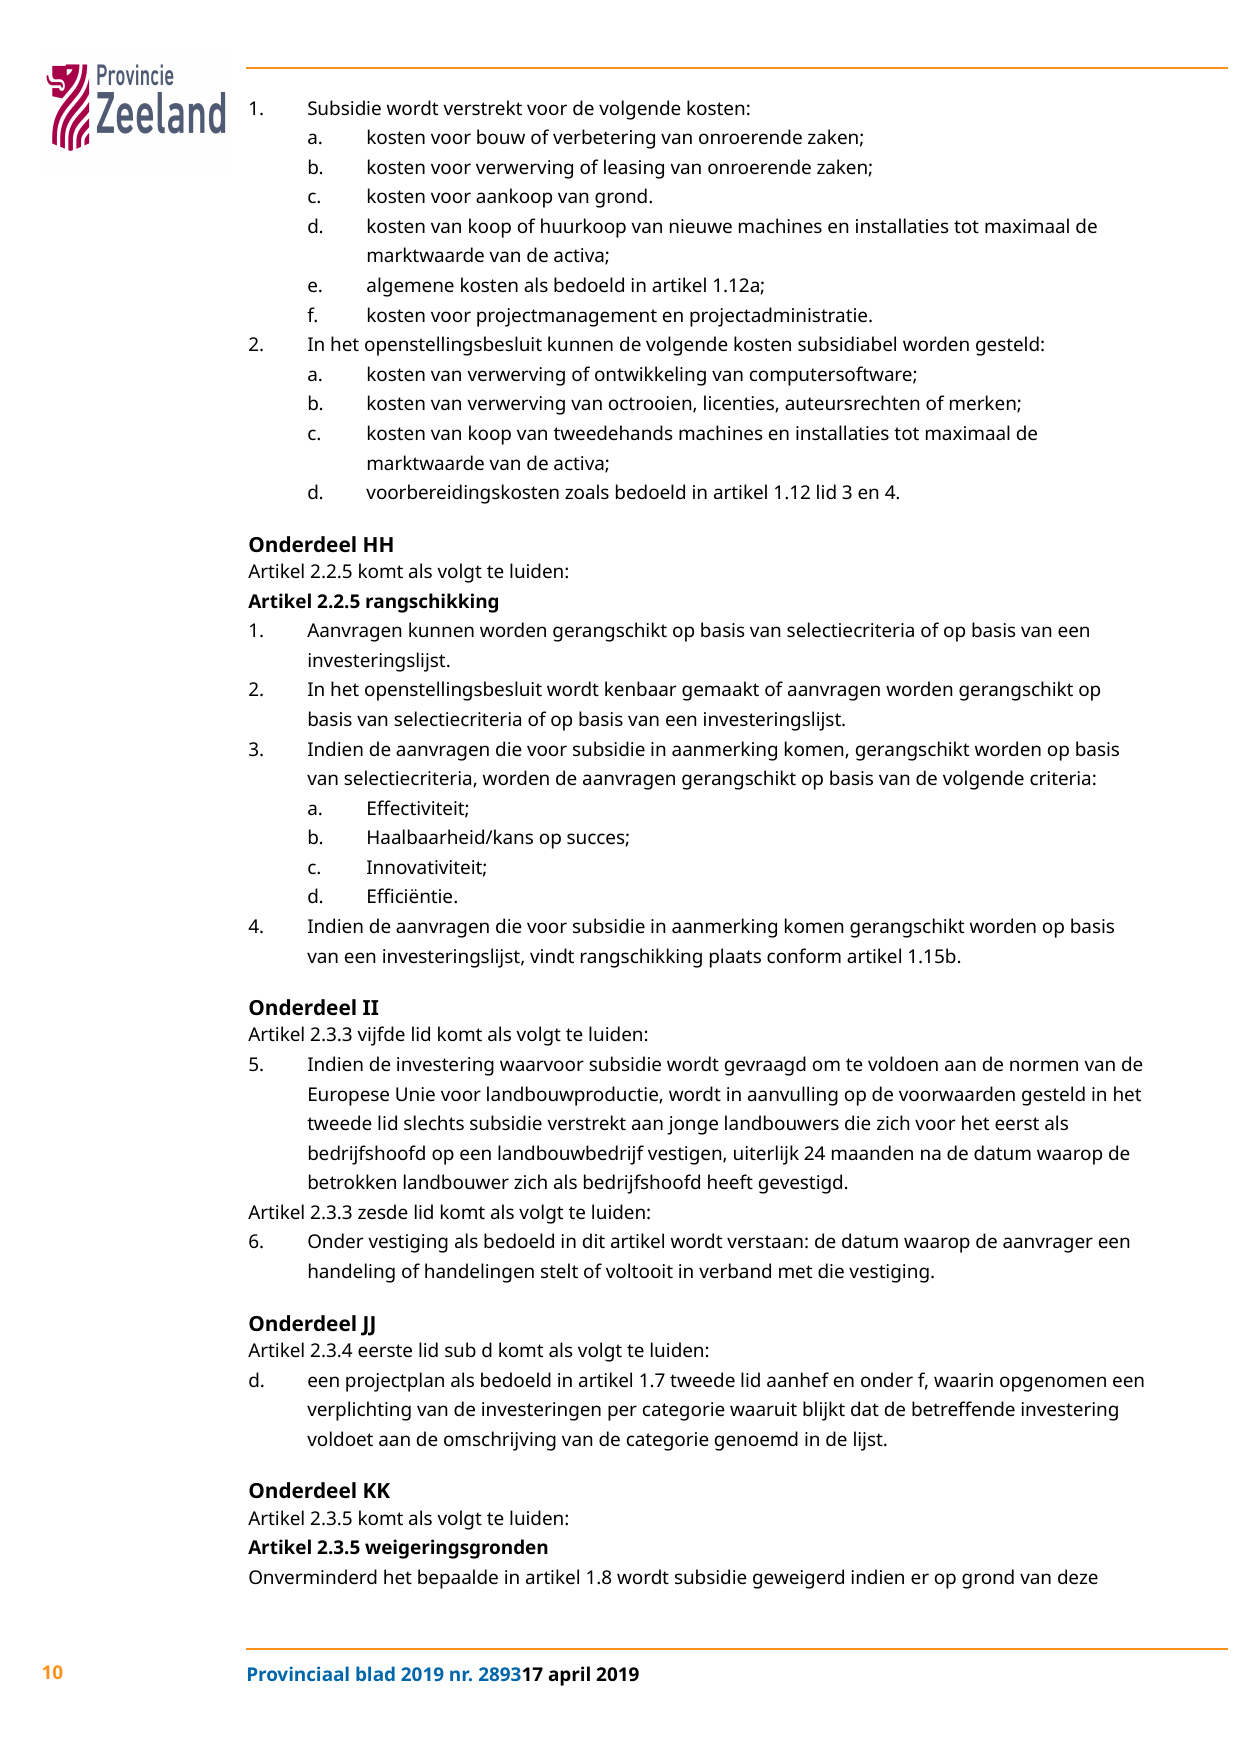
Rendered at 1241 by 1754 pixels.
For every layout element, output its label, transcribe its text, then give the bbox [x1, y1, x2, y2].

list kosten voor aankoop van grond. [307, 183, 1152, 209]
list kosten van verwerving van octrooien, licenties, auteursrechten of merken; [307, 391, 1152, 416]
list Indien de aanvragen die voor subsidie in aanmerking komen gerangschikt worden op basis van een investeringslijst, vindt rangschikking plaats conform artikel 1.15b. [248, 913, 1152, 968]
text Artikel 2.3.5 weigeringsgronden [248, 1534, 1152, 1560]
list Effectiviteit; [307, 795, 1152, 821]
text Onderdeel II [248, 993, 1152, 1022]
list kosten van koop of huurkoop van nieuwe machines en installaties tot maximaal de marktwaarde van de activa; [307, 213, 1152, 268]
list In het openstellingsbesluit wordt kenbaar gemaakt of aanvragen worden gerangschikt op basis van selectiecriteria of op basis van een investeringslijst. [248, 677, 1152, 732]
list Onder vestiging als bedoeld in dit artikel wordt verstaan: de datum waarop de aanvrager een handeling of handelingen stelt of voltooit in verband met die vestiging. [248, 1229, 1152, 1284]
list voorbereidingskosten zoals bedoeld in artikel 1.12 lid 3 en 4. [307, 479, 1152, 505]
list Subsidie wordt verstrekt voor de volgende kosten: [248, 95, 1152, 121]
list Indien de aanvragen die voor subsidie in aanmerking komen, gerangschikt worden op basis van selectiecriteria, worden de aanvragen gerangschikt op basis van de volgende criteria: [248, 736, 1152, 791]
text Onderdeel HH [248, 530, 1152, 558]
list kosten voor bouw of verbetering van onroerende zaken; [307, 124, 1152, 150]
list Haalbaarheid/kans op succes; [307, 824, 1152, 850]
text Artikel 2.3.3 zesde lid komt als volgt te luiden: [248, 1199, 1152, 1225]
list Innovativiteit; [307, 854, 1152, 880]
list Aanvragen kunnen worden gerangschikt op basis van selectiecriteria of op basis van een investeringslijst. [248, 617, 1152, 673]
list kosten voor verwerving of leasing van onroerende zaken; [307, 154, 1152, 180]
text Onderdeel KK [248, 1476, 1152, 1505]
text Artikel 2.2.5 komt als volgt te luiden: [248, 558, 1152, 584]
list kosten voor projectmanagement en projectadministratie. [307, 302, 1152, 328]
list Efficiëntie. [307, 884, 1152, 909]
picture [41, 47, 231, 172]
list kosten van verwerving of ontwikkeling van computersoftware; [307, 361, 1152, 387]
list een projectplan als bedoeld in artikel 1.7 tweede lid aanhef en onder f, waarin opgenomen een verplichting van de investeringen per categorie waaruit blijkt dat de betreffende investering voldoet aan de omschrijving van de categorie genoemd in de lijst. [248, 1367, 1152, 1452]
list Indien de investering waarvoor subsidie wordt gevraagd om te voldoen aan de normen van de Europese Unie voor landbouwproductie, wordt in aanvulling op de voorwaarden gesteld in het tweede lid slechts subsidie verstrekt aan jonge landbouwers die zich voor het eerst als bedrijfshoofd op een landbouwbedrijf vestigen, uiterlijk 24 maanden na de datum waarop de betrokken landbouwer zich als bedrijfshoofd heeft gevestigd. [248, 1051, 1152, 1195]
text Artikel 2.3.4 eerste lid sub d komt als volgt te luiden: [248, 1337, 1152, 1363]
text Artikel 2.3.3 vijfde lid komt als volgt te luiden: [248, 1022, 1152, 1047]
list In het openstellingsbesluit kunnen de volgende kosten subsidiabel worden gesteld: [248, 331, 1152, 357]
text Onverminderd het bepaalde in artikel 1.8 wordt subsidie geweigerd indien er op grond van deze [248, 1564, 1152, 1590]
list kosten van koop van tweedehands machines en installaties tot maximaal de marktwaarde van de activa; [307, 420, 1152, 476]
text Artikel 2.2.5 rangschikking [248, 588, 1152, 613]
text Onderdeel JJ [248, 1309, 1152, 1337]
text Artikel 2.3.5 komt als volgt te luiden: [248, 1505, 1152, 1531]
list algemene kosten als bedoeld in artikel 1.12a; [307, 272, 1152, 298]
